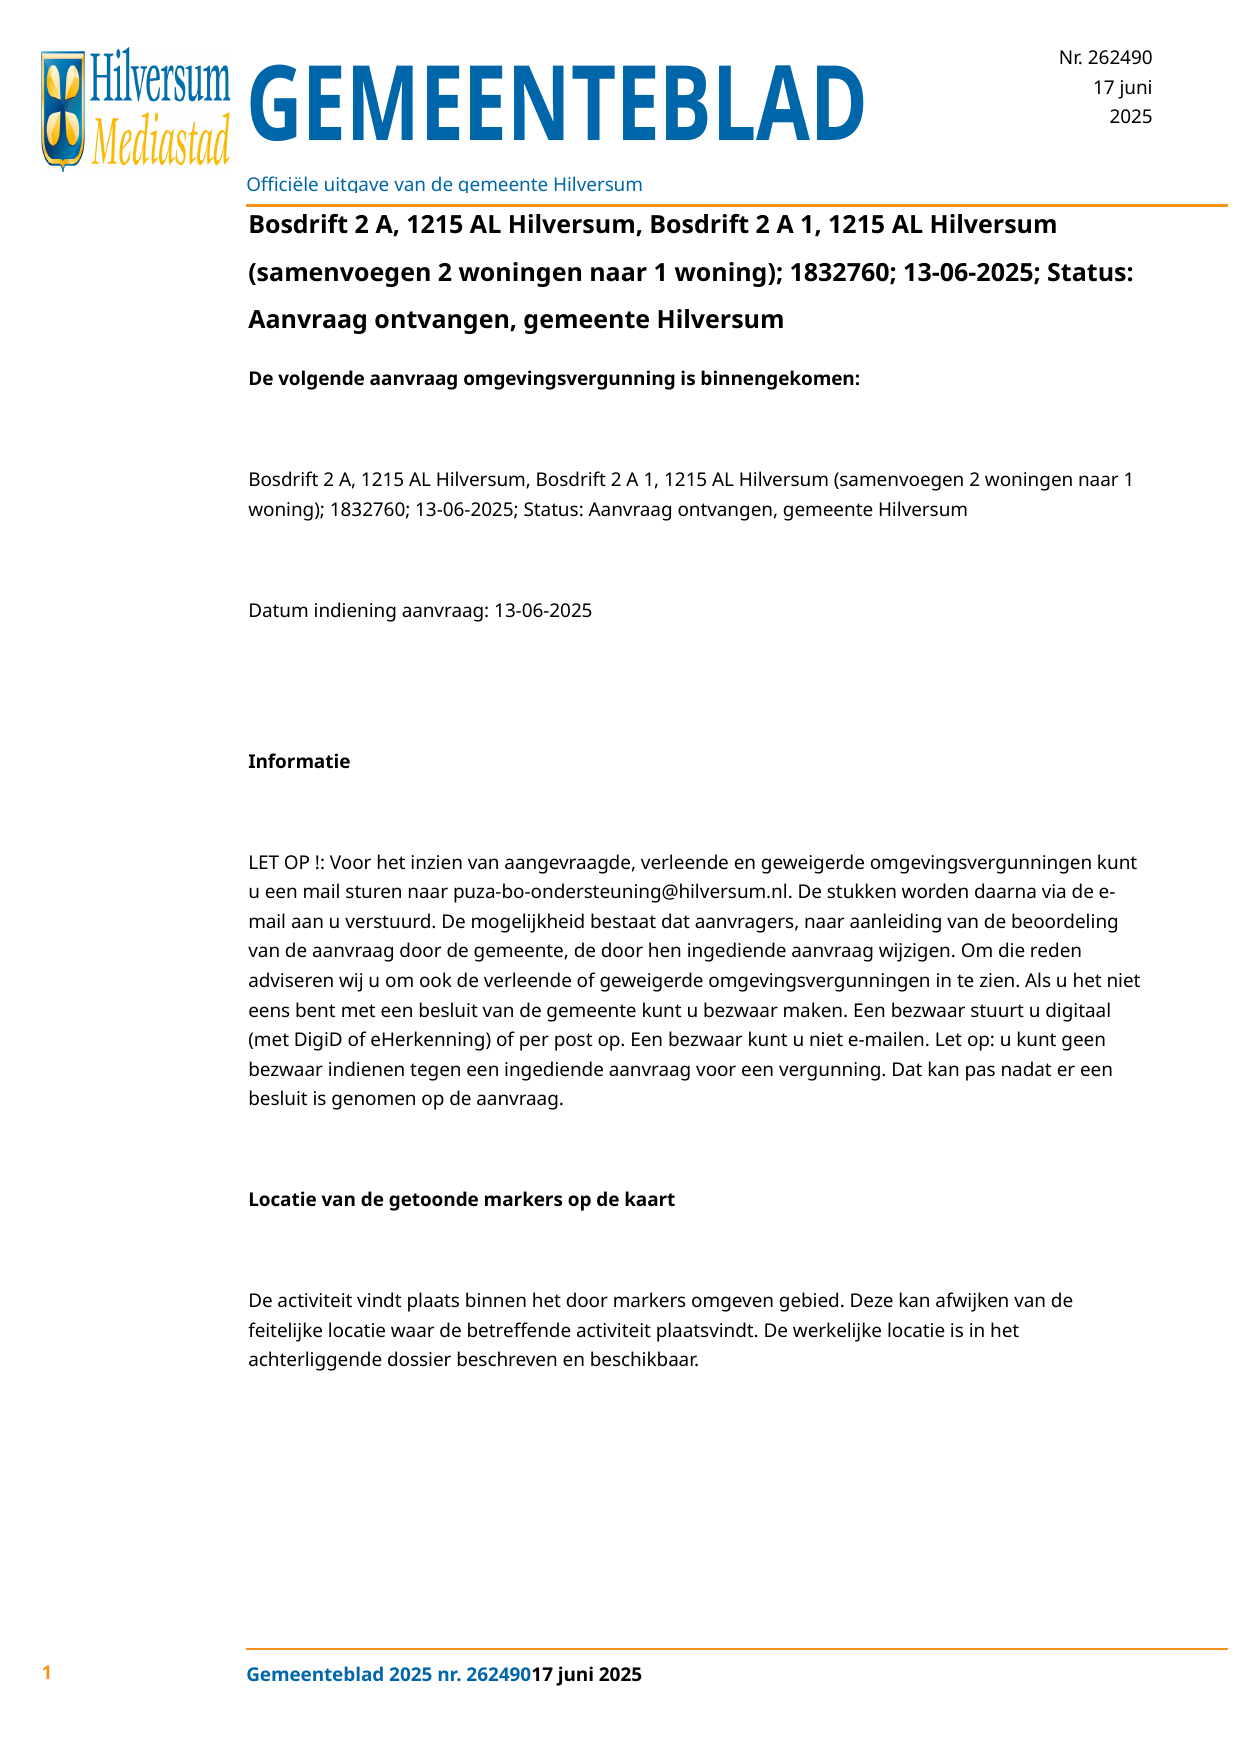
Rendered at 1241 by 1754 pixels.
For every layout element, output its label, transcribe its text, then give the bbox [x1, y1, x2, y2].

text Informatie [248, 748, 1152, 774]
text De activiteit vindt plaats binnen het door markers omgeven gebied. Deze kan afwijken van de feitelijke locatie waar de betreffende activiteit plaatsvindt. De werkelijke locatie is in het achterliggende dossier beschreven en beschikbaar. [248, 1287, 1152, 1372]
text LET OP !: Voor het inzien van aangevraagde, verleende en geweigerde omgevingsvergunningen kunt u een mail sturen naar puza-bo-ondersteuning@hilversum.nl. De stukken worden daarna via de e-mail aan u verstuurd. De mogelijkheid bestaat dat aanvragers, naar aanleiding van de beoordeling van de aanvraag door de gemeente, de door hen ingediende aanvraag wijzigen. Om die reden adviseren wij u om ook de verleende of geweigerde omgevingsvergunningen in te zien. Als u het niet eens bent met een besluit van de gemeente kunt u bezwaar maken. Een bezwaar stuurt u digitaal (met DigiD of eHerkenning) of per post op. Een bezwaar kunt u niet e-mailen. Let op: u kunt geen bezwaar indienen tegen een ingediende aanvraag voor een vergunning. Dat kan pas nadat er een besluit is genomen op de aanvraag. [248, 849, 1152, 1111]
text Datum indiening aanvraag: 13-06-2025 [248, 597, 1152, 622]
text Bosdrift 2 A, 1215 AL Hilversum, Bosdrift 2 A 1, 1215 AL Hilversum (samenvoegen 2 woningen naar 1 woning); 1832760; 13-06-2025; Status: Aanvraag ontvangen, gemeente Hilversum [248, 207, 1152, 336]
picture [41, 47, 231, 172]
text Bosdrift 2 A, 1215 AL Hilversum, Bosdrift 2 A 1, 1215 AL Hilversum (samenvoegen 2 woningen naar 1 woning); 1832760; 13-06-2025; Status: Aanvraag ontvangen, gemeente Hilversum [248, 466, 1152, 522]
text De volgende aanvraag omgevingsvergunning is binnengekomen: [248, 366, 1152, 391]
text Locatie van de getoonde markers op de kaart [248, 1186, 1152, 1212]
